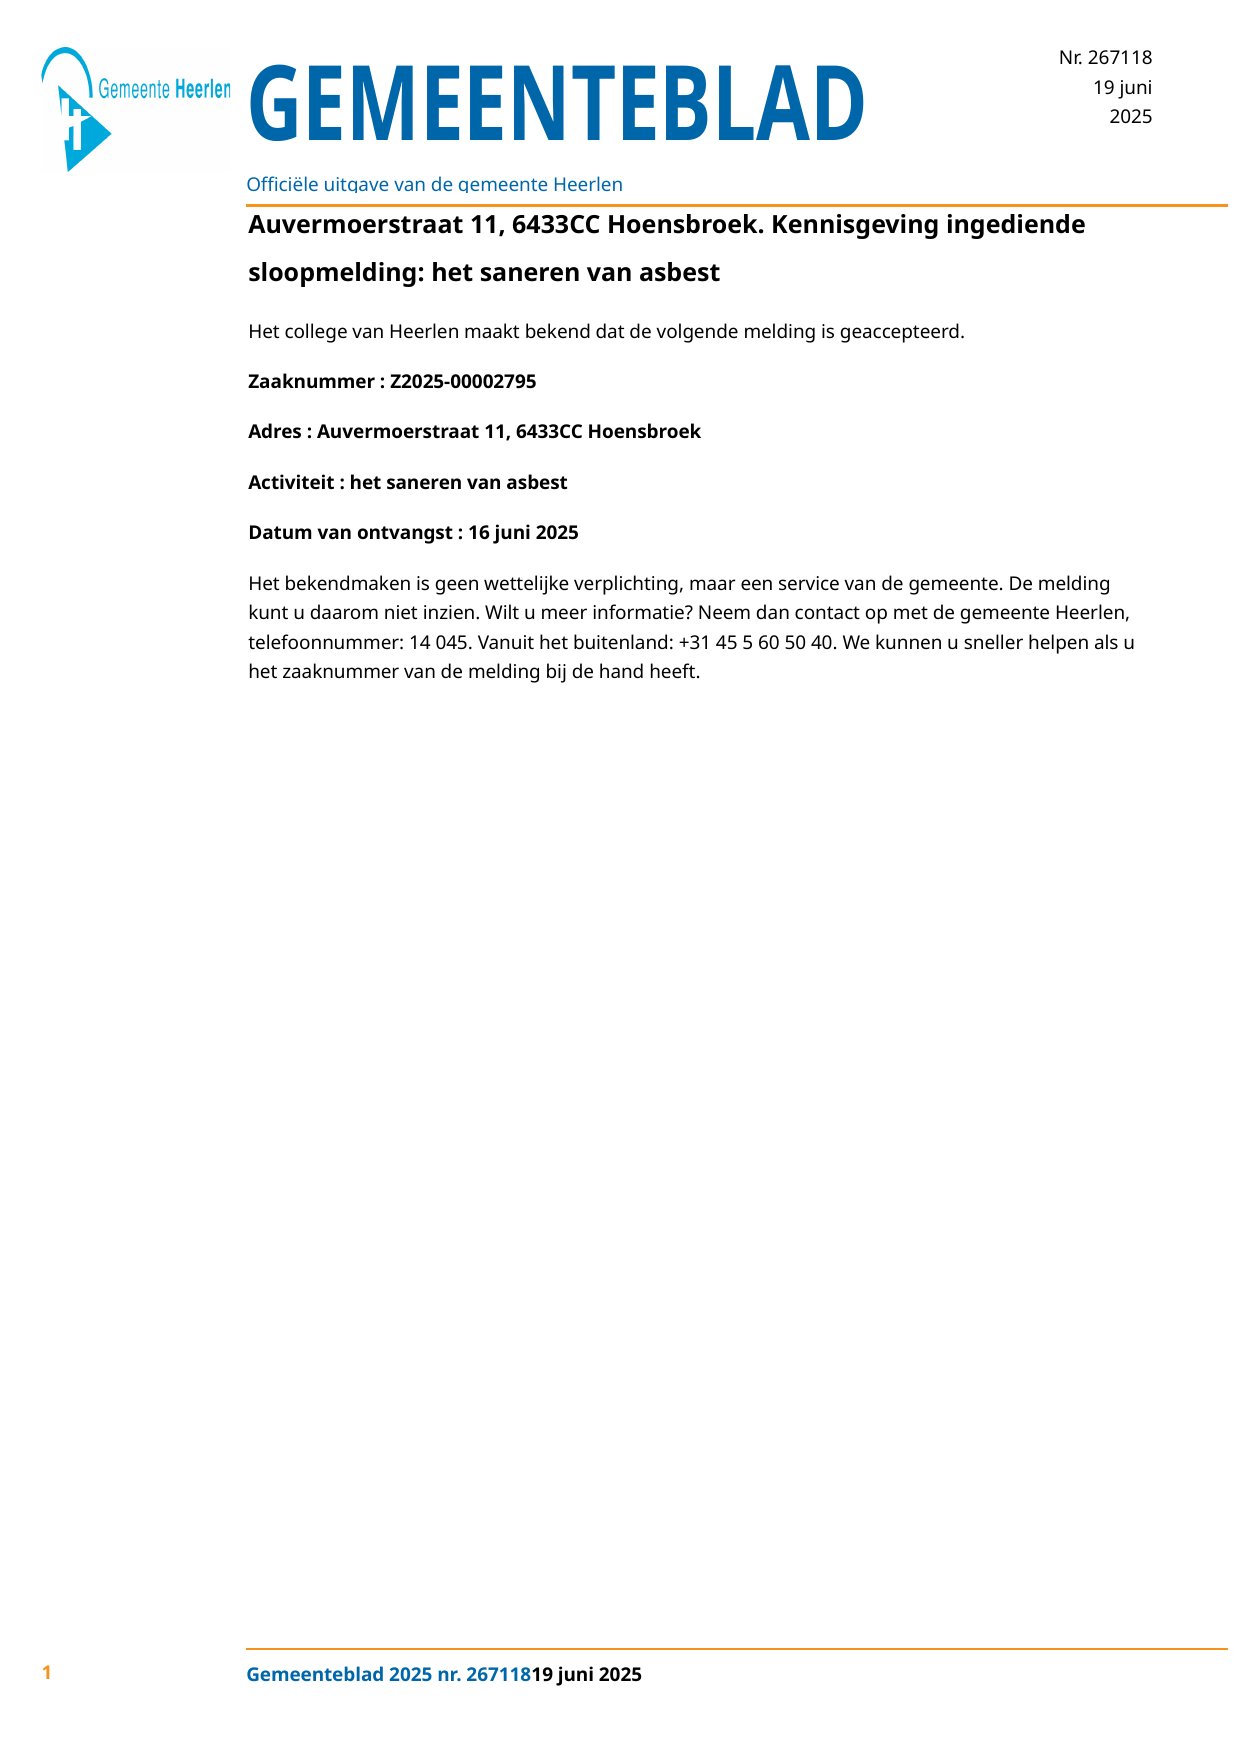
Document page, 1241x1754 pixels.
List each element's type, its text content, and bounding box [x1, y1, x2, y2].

picture [41, 47, 59, 70]
text Auvermoerstraat 11, 6433CC Hoensbroek. Kennisgeving ingediende sloopmelding: het saneren van asbest [248, 207, 1152, 288]
text Het college van Heerlen maakt bekend dat de volgende melding is geaccepteerd. [248, 318, 1152, 344]
text Activiteit : het saneren van asbest [248, 469, 1152, 495]
picture [41, 47, 231, 172]
text Datum van ontvangst : 16 juni 2025 [248, 519, 1152, 545]
text Adres : Auvermoerstraat 11, 6433CC Hoensbroek [248, 419, 1152, 444]
text Zaaknummer : Z2025-00002795 [248, 368, 1152, 394]
text Het bekendmaken is geen wettelijke verplichting, maar een service van de gemeente. De melding kunt u daarom niet inzien. Wilt u meer informatie? Neem dan contact op met de gemeente Heerlen, telefoonnummer: 14 045. Vanuit het buitenland: +31 45 5 60 50 40. We kunnen u sneller helpen als u het zaaknummer van de melding bij de hand heeft. [248, 570, 1152, 684]
